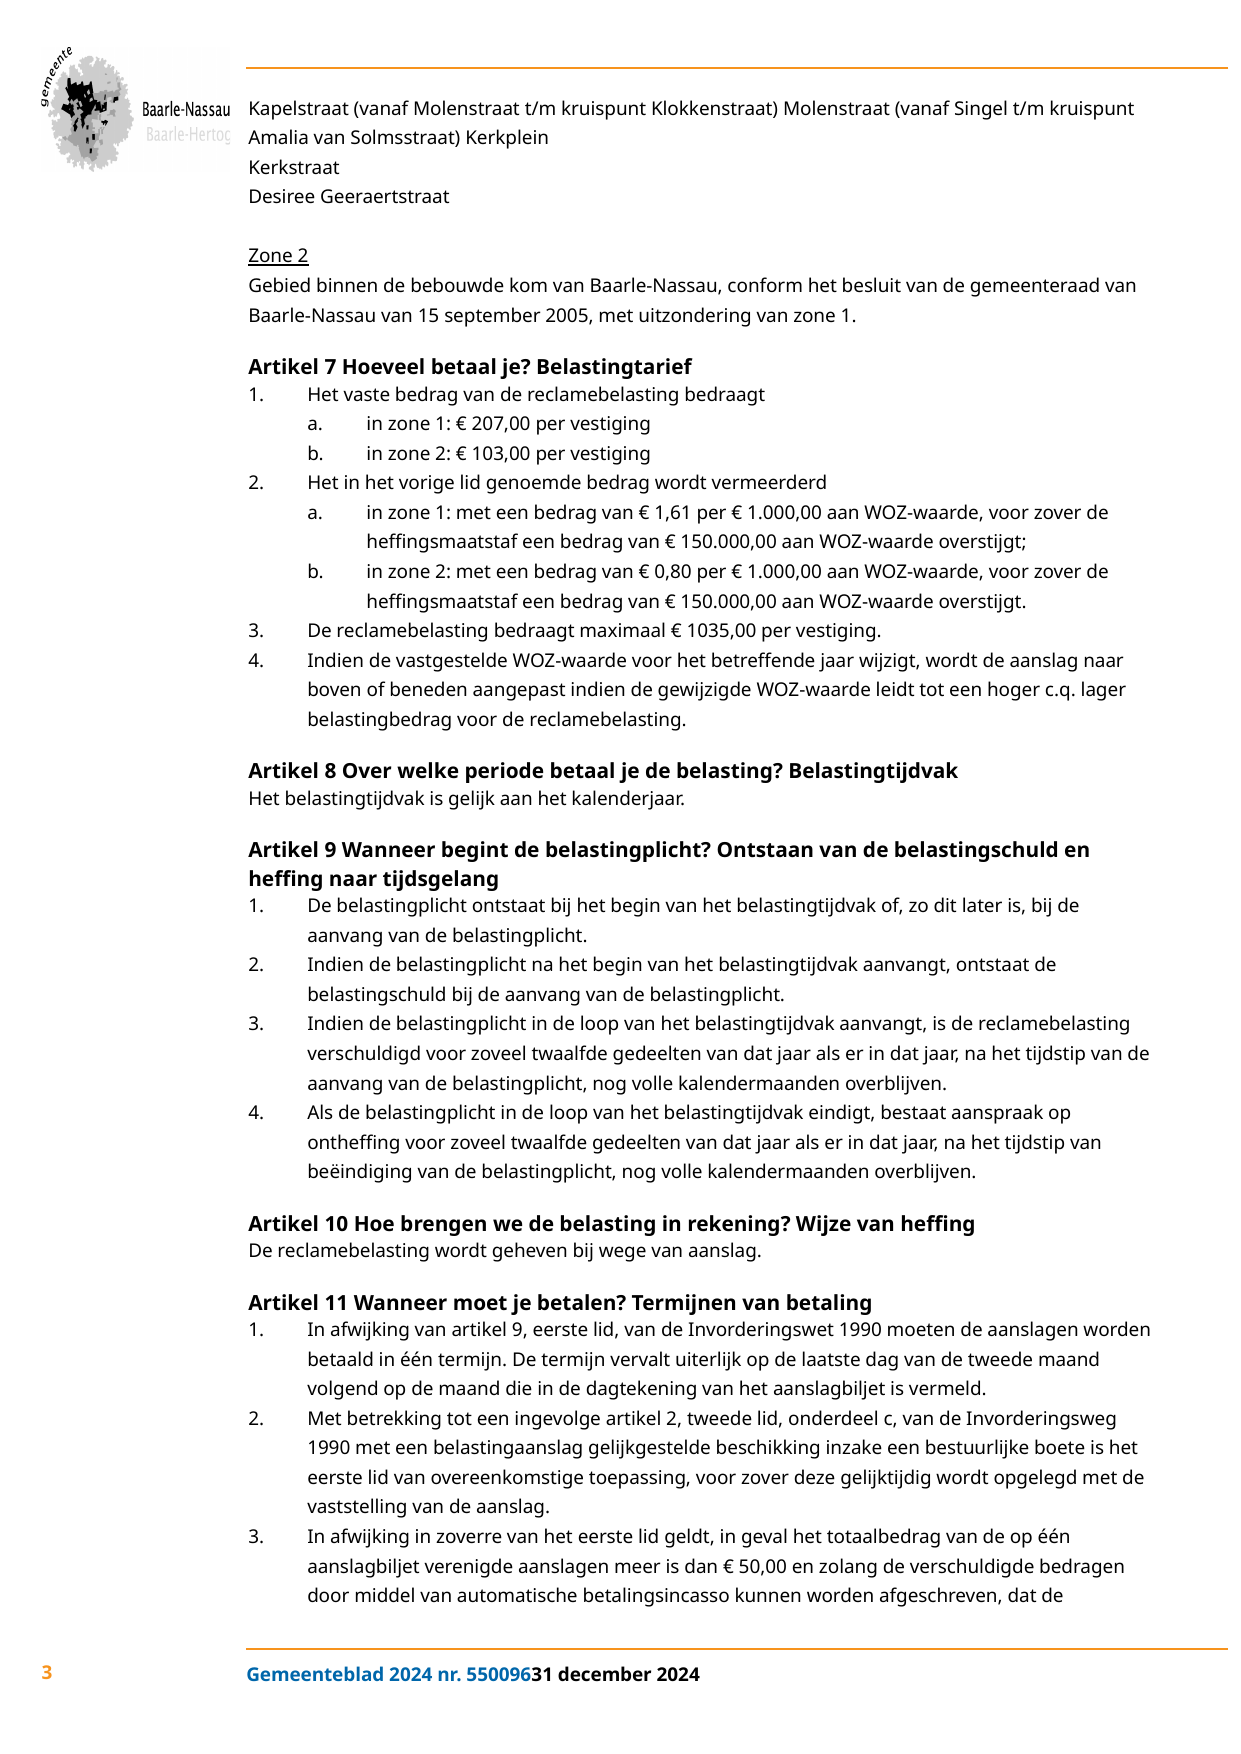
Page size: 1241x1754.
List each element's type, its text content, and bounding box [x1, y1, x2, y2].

text Kerkstraat [248, 154, 1152, 180]
list In afwijking in zoverre van het eerste lid geldt, in geval het totaalbedrag van de op één aanslagbiljet verenigde aanslagen meer is dan € 50,00 en zolang de verschuldigde bedragen door middel van automatische betalingsincasso kunnen worden afgeschreven, dat de [248, 1523, 1152, 1608]
text De reclamebelasting wordt geheven bij wege van aanslag. [248, 1237, 1152, 1263]
list De reclamebelasting bedraagt maximaal € 1035,00 per vestiging. [248, 617, 1152, 643]
text Artikel 10 Hoe brengen we de belasting in rekening? Wijze van heffing [248, 1209, 1152, 1237]
text Artikel 8 Over welke periode betaal je de belasting? Belastingtijdvak [248, 757, 1152, 785]
list Indien de vastgestelde WOZ-waarde voor het betreffende jaar wijzigt, wordt de aanslag naar boven of beneden aangepast indien de gewijzigde WOZ-waarde leidt tot een hoger c.q. lager belastingbedrag voor de reclamebelasting. [248, 647, 1152, 732]
list in zone 2: met een bedrag van € 0,80 per € 1.000,00 aan WOZ-waarde, voor zover de heffingsmaatstaf een bedrag van € 150.000,00 aan WOZ-waarde overstijgt. [307, 558, 1152, 613]
list in zone 2: € 103,00 per vestiging [307, 440, 1152, 466]
text Artikel 9 Wanneer begint de belastingplicht? Ontstaan van de belastingschuld en heffing naar tijdsgelang [248, 835, 1152, 892]
list Indien de belastingplicht na het begin van het belastingtijdvak aanvangt, ontstaat de belastingschuld bij de aanvang van de belastingplicht. [248, 951, 1152, 1007]
list Indien de belastingplicht in de loop van het belastingtijdvak aanvangt, is de reclamebelasting verschuldigd voor zoveel twaalfde gedeelten van dat jaar als er in dat jaar, na het tijdstip van de aanvang van de belastingplicht, nog volle kalendermaanden overblijven. [248, 1011, 1152, 1096]
picture [41, 47, 231, 172]
text Desiree Geeraertstraat [248, 183, 1152, 209]
text Artikel 11 Wanneer moet je betalen? Termijnen van betaling [248, 1288, 1152, 1316]
list Met betrekking tot een ingevolge artikel 2, tweede lid, onderdeel c, van de Invorderingsweg 1990 met een belastingaanslag gelijkgestelde beschikking inzake een bestuurlijke boete is het eerste lid van overeenkomstige toepassing, voor zover deze gelijktijdig wordt opgelegd met de vaststelling van de aanslag. [248, 1405, 1152, 1519]
list Het vaste bedrag van de reclamebelasting bedraagt [248, 381, 1152, 406]
text Gebied binnen de bebouwde kom van Baarle-Nassau, conform het besluit van de gemeenteraad van Baarle-Nassau van 15 september 2005, met uitzondering van zone 1. [248, 272, 1152, 328]
text Kapelstraat (vanaf Molenstraat t/m kruispunt Klokkenstraat) Molenstraat (vanaf Singel t/m kruispunt Amalia van Solmsstraat) Kerkplein [248, 95, 1152, 150]
list Het in het vorige lid genoemde bedrag wordt vermeerderd [248, 469, 1152, 495]
list in zone 1: € 207,00 per vestiging [307, 410, 1152, 436]
list in zone 1: met een bedrag van € 1,61 per € 1.000,00 aan WOZ-waarde, voor zover de heffingsmaatstaf een bedrag van € 150.000,00 aan WOZ-waarde overstijgt; [307, 499, 1152, 554]
list Als de belastingplicht in de loop van het belastingtijdvak eindigt, bestaat aanspraak op ontheffing voor zoveel twaalfde gedeelten van dat jaar als er in dat jaar, na het tijdstip van beëindiging van de belastingplicht, nog volle kalendermaanden overblijven. [248, 1099, 1152, 1184]
list In afwijking van artikel 9, eerste lid, van de Invorderingswet 1990 moeten de aanslagen worden betaald in één termijn. De termijn vervalt uiterlijk op de laatste dag van de tweede maand volgend op de maand die in de dagtekening van het aanslagbiljet is vermeld. [248, 1316, 1152, 1401]
list De belastingplicht ontstaat bij het begin van het belastingtijdvak of, zo dit later is, bij de aanvang van de belastingplicht. [248, 892, 1152, 948]
text Het belastingtijdvak is gelijk aan het kalenderjaar. [248, 785, 1152, 811]
text Zone 2 [248, 243, 1152, 268]
text Artikel 7 Hoeveel betaal je? Belastingtarief [248, 352, 1152, 381]
